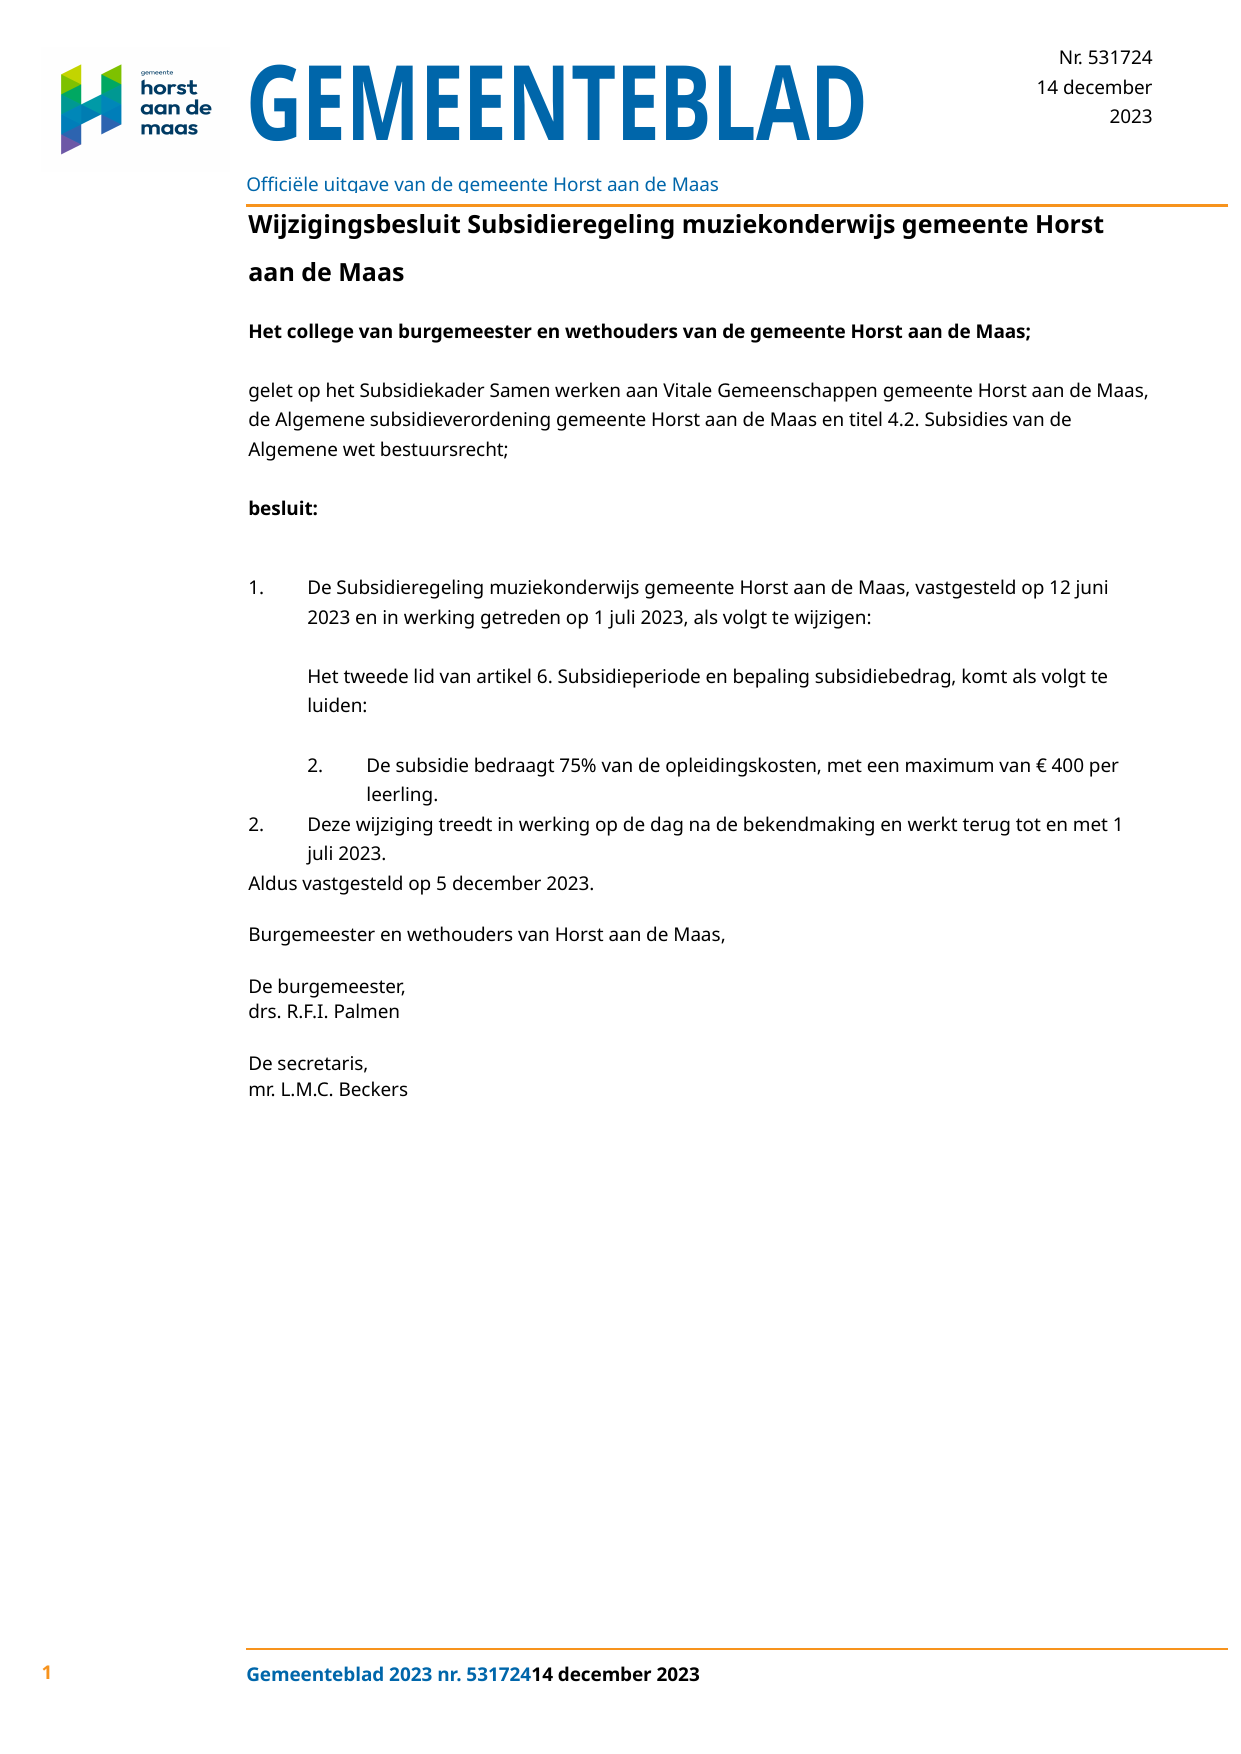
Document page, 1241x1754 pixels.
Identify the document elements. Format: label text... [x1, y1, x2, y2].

text De secretaris, [248, 1050, 1152, 1076]
list Deze wijziging treedt in werking op de dag na de bekendmaking en werkt terug tot en met 1 juli 2023. [248, 811, 1152, 866]
text drs. R.F.I. Palmen [248, 999, 1152, 1024]
list De Subsidieregeling muziekonderwijs gemeente Horst aan de Maas, vastgesteld op 12 juni 2023 en in werking getreden op 1 juli 2023, als volgt te wijzigen: [248, 574, 1152, 629]
text besluit: [248, 495, 1152, 521]
list De subsidie bedraagt 75% van de opleidingskosten, met een maximum van € 400 per leerling. [307, 752, 1152, 807]
text Wijzigingsbesluit Subsidieregeling muziekonderwijs gemeente Horst aan de Maas [248, 207, 1152, 288]
text Het college van burgemeester en wethouders van de gemeente Horst aan de Maas; [248, 318, 1152, 344]
text gelet op het Subsidiekader Samen werken aan Vitale Gemeenschappen gemeente Horst aan de Maas, de Algemene subsidieverordening gemeente Horst aan de Maas en titel 4.2. Subsidies van de Algemene wet bestuursrecht; [248, 377, 1152, 462]
picture [41, 47, 231, 172]
text De burgemeester, [248, 973, 1152, 999]
text mr. L.M.C. Beckers [248, 1076, 1152, 1102]
list Het tweede lid van artikel 6. Subsidieperiode en bepaling subsidiebedrag, komt als volgt te luiden: [248, 663, 1152, 718]
text Burgemeester en wethouders van Horst aan de Maas, [248, 922, 1152, 947]
text Aldus vastgesteld op 5 december 2023. [248, 870, 1152, 896]
